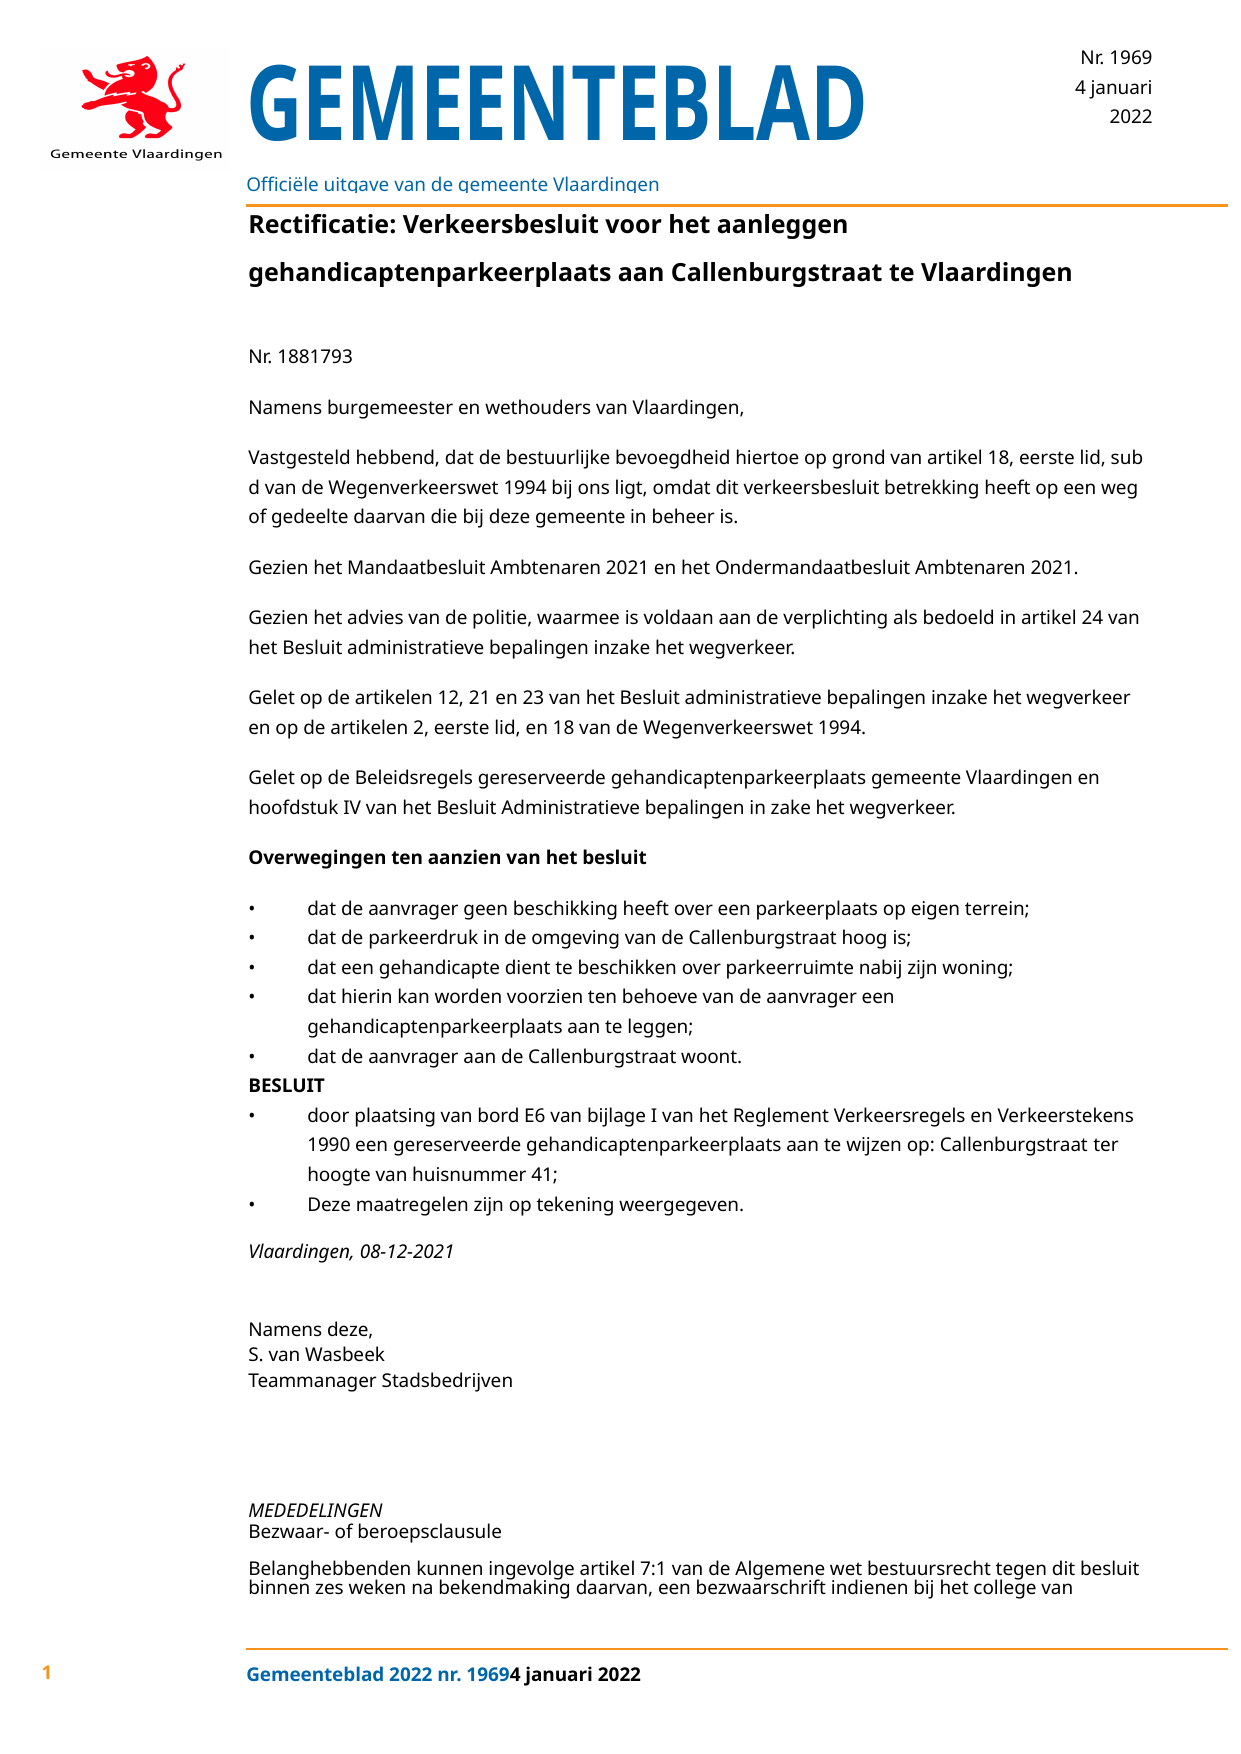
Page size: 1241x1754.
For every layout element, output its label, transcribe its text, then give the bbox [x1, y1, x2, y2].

text Gezien het advies van de politie, waarmee is voldaan aan de verplichting als bedoeld in artikel 24 van het Besluit administratieve bepalingen inzake het wegverkeer. [248, 604, 1152, 660]
text Vastgesteld hebbend, dat de bestuurlijke bevoegdheid hiertoe op grond van artikel 18, eerste lid, sub d van de Wegenverkeerswet 1994 bij ons ligt, omdat dit verkeersbesluit betrekking heeft op een weg of gedeelte daarvan die bij deze gemeente in beheer is. [248, 444, 1152, 529]
text Namens burgemeester en wethouders van Vlaardingen, [248, 394, 1152, 420]
text Gelet op de artikelen 12, 21 en 23 van het Besluit administratieve bepalingen inzake het wegverkeer en op de artikelen 2, eerste lid, en 18 van de Wegenverkeerswet 1994. [248, 684, 1152, 740]
list dat de aanvrager geen beschikking heeft over een parkeerplaats op eigen terrein; [248, 895, 1152, 921]
text MEDEDELINGEN [248, 1497, 1152, 1523]
list Deze maatregelen zijn op tekening weergegeven. [248, 1191, 1152, 1216]
list dat de parkeerdruk in de omgeving van de Callenburgstraat hoog is; [248, 924, 1152, 950]
text Namens deze, [248, 1316, 1152, 1341]
picture [41, 47, 231, 172]
list dat hierin kan worden voorzien ten behoeve van de aanvrager een gehandicaptenparkeerplaats aan te leggen; [248, 984, 1152, 1039]
text Gelet op de Beleidsregels gereserveerde gehandicaptenparkeerplaats gemeente Vlaardingen en hoofdstuk IV van het Besluit Administratieve bepalingen in zake het wegverkeer. [248, 764, 1152, 820]
list dat de aanvrager aan de Callenburgstraat woont. [248, 1043, 1152, 1068]
text Bezwaar- of beroepsclausule [248, 1523, 1152, 1542]
text Rectificatie: Verkeersbesluit voor het aanleggen gehandicaptenparkeerplaats aan Callenburgstraat te Vlaardingen [248, 207, 1152, 288]
text Vlaardingen, 08-12-2021 [248, 1238, 1152, 1264]
text S. van Wasbeek [248, 1341, 1152, 1367]
text Nr. 1881793 [248, 344, 1152, 369]
list dat een gehandicapte dient te beschikken over parkeerruimte nabij zijn woning; [248, 954, 1152, 980]
list door plaatsing van bord E6 van bijlage I van het Reglement Verkeersregels en Verkeerstekens 1990 een gereserveerde gehandicaptenparkeerplaats aan te wijzen op: Callenburgstraat ter hoogte van huisnummer 41; [248, 1102, 1152, 1187]
text Teammanager Stadsbedrijven [248, 1367, 1152, 1393]
text Overwegingen ten aanzien van het besluit [248, 844, 1152, 870]
text BESLUIT [248, 1072, 1152, 1098]
text Belanghebbenden kunnen ingevolge artikel 7:1 van de Algemene wet bestuursrecht tegen dit besluit binnen zes weken na bekendmaking daarvan, een bezwaarschrift indienen bij het college van [248, 1560, 1152, 1598]
text Gezien het Mandaatbesluit Ambtenaren 2021 en het Ondermandaatbesluit Ambtenaren 2021. [248, 554, 1152, 580]
